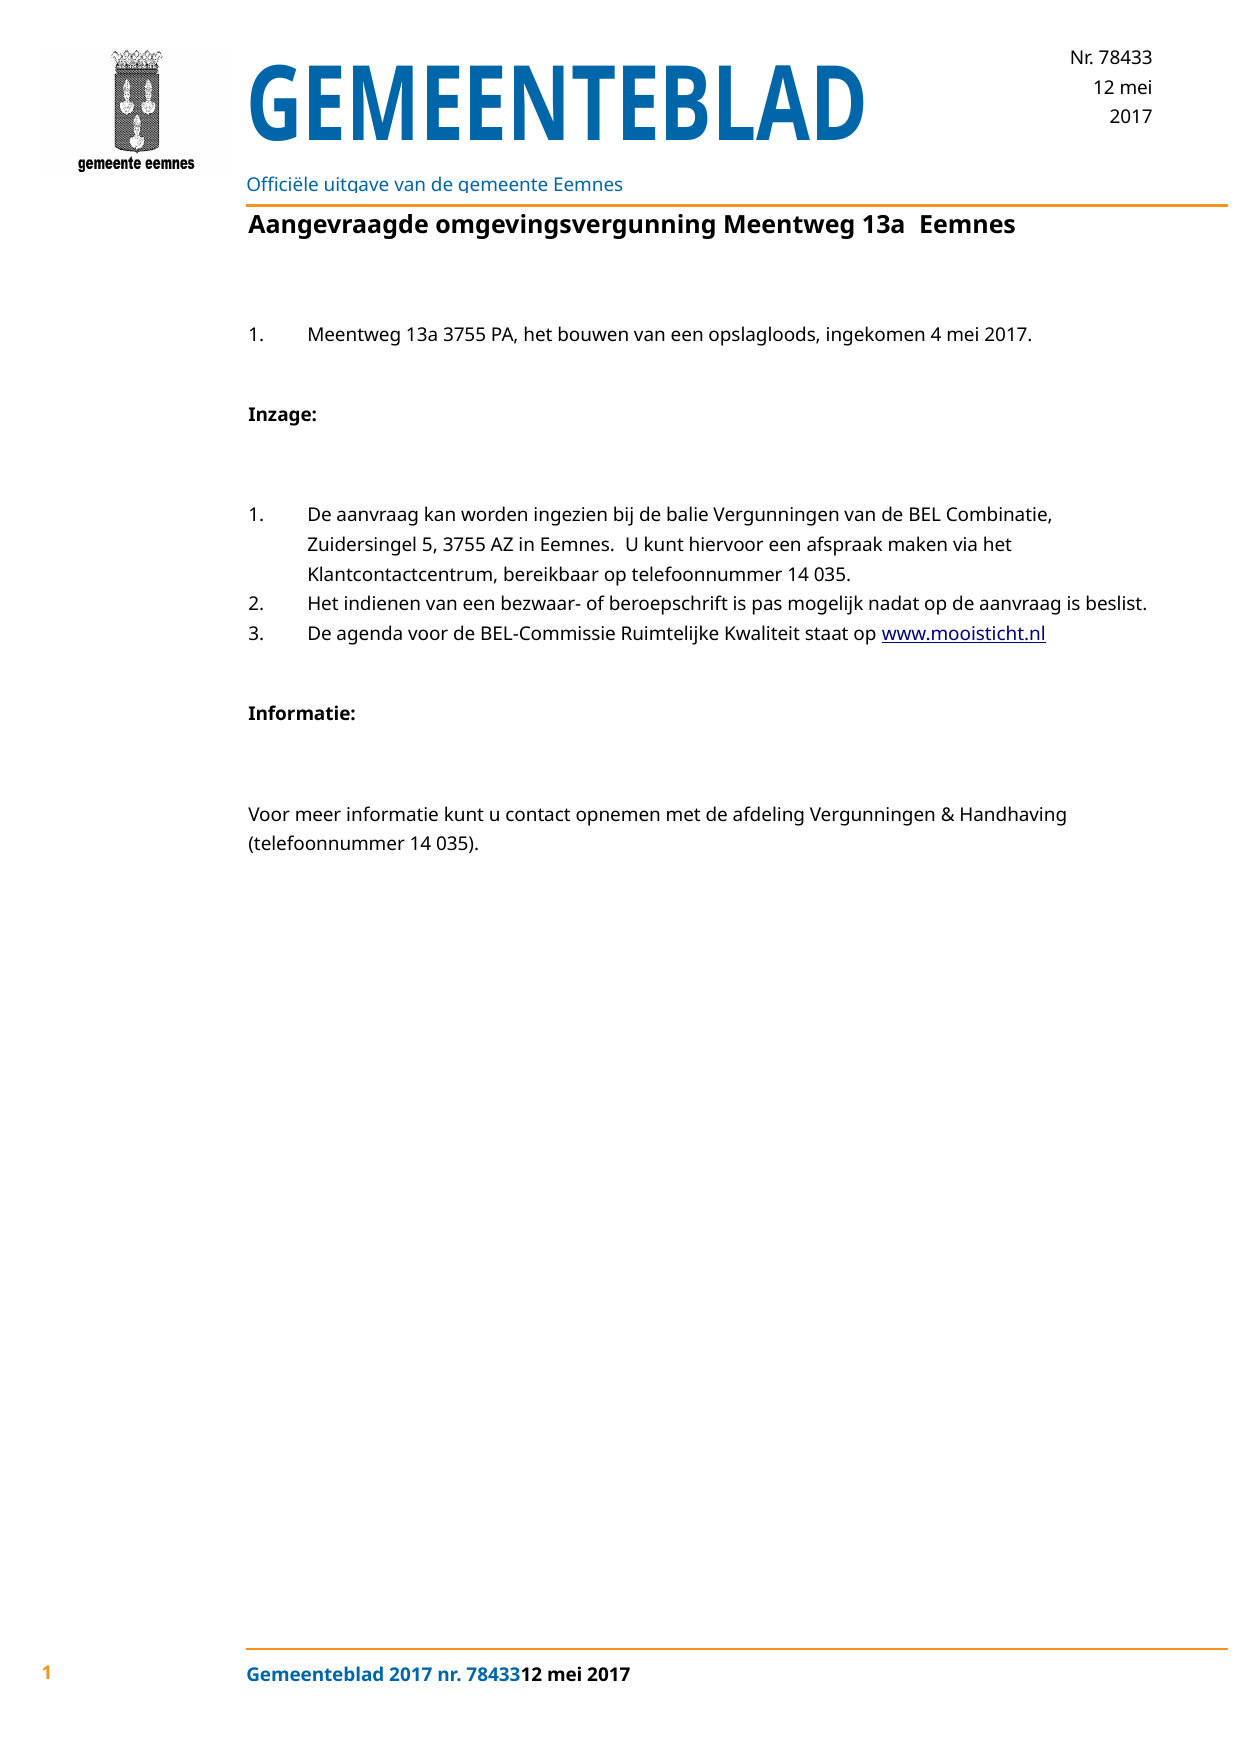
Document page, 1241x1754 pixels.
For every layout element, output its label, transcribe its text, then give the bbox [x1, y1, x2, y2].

text Inzage: [248, 401, 1152, 426]
list Het indienen van een bezwaar- of beroepschrift is pas mogelijk nadat op de aanvraag is beslist. [248, 590, 1152, 616]
list De aanvraag kan worden ingezien bij de balie Vergunningen van de BEL Combinatie, Zuidersingel 5, 3755 AZ in Eemnes. U kunt hiervoor een afspraak maken via het Klantcontactcentrum, bereikbaar op telefoonnummer 14 035. [248, 502, 1152, 586]
text Informatie: [248, 700, 1152, 726]
list De agenda voor de BEL-Commissie Ruimtelijke Kwaliteit staat op www.mooisticht.nl [248, 620, 1152, 646]
text Aangevraagde omgevingsvergunning Meentweg 13a Eemnes [248, 207, 1152, 241]
picture [41, 47, 231, 172]
text Voor meer informatie kunt u contact opnemen met de afdeling Vergunningen & Handhaving (telefoonnummer 14 035). [248, 801, 1152, 856]
list Meentweg 13a 3755 PA, het bouwen van een opslagloods, ingekomen 4 mei 2017. [248, 321, 1152, 346]
